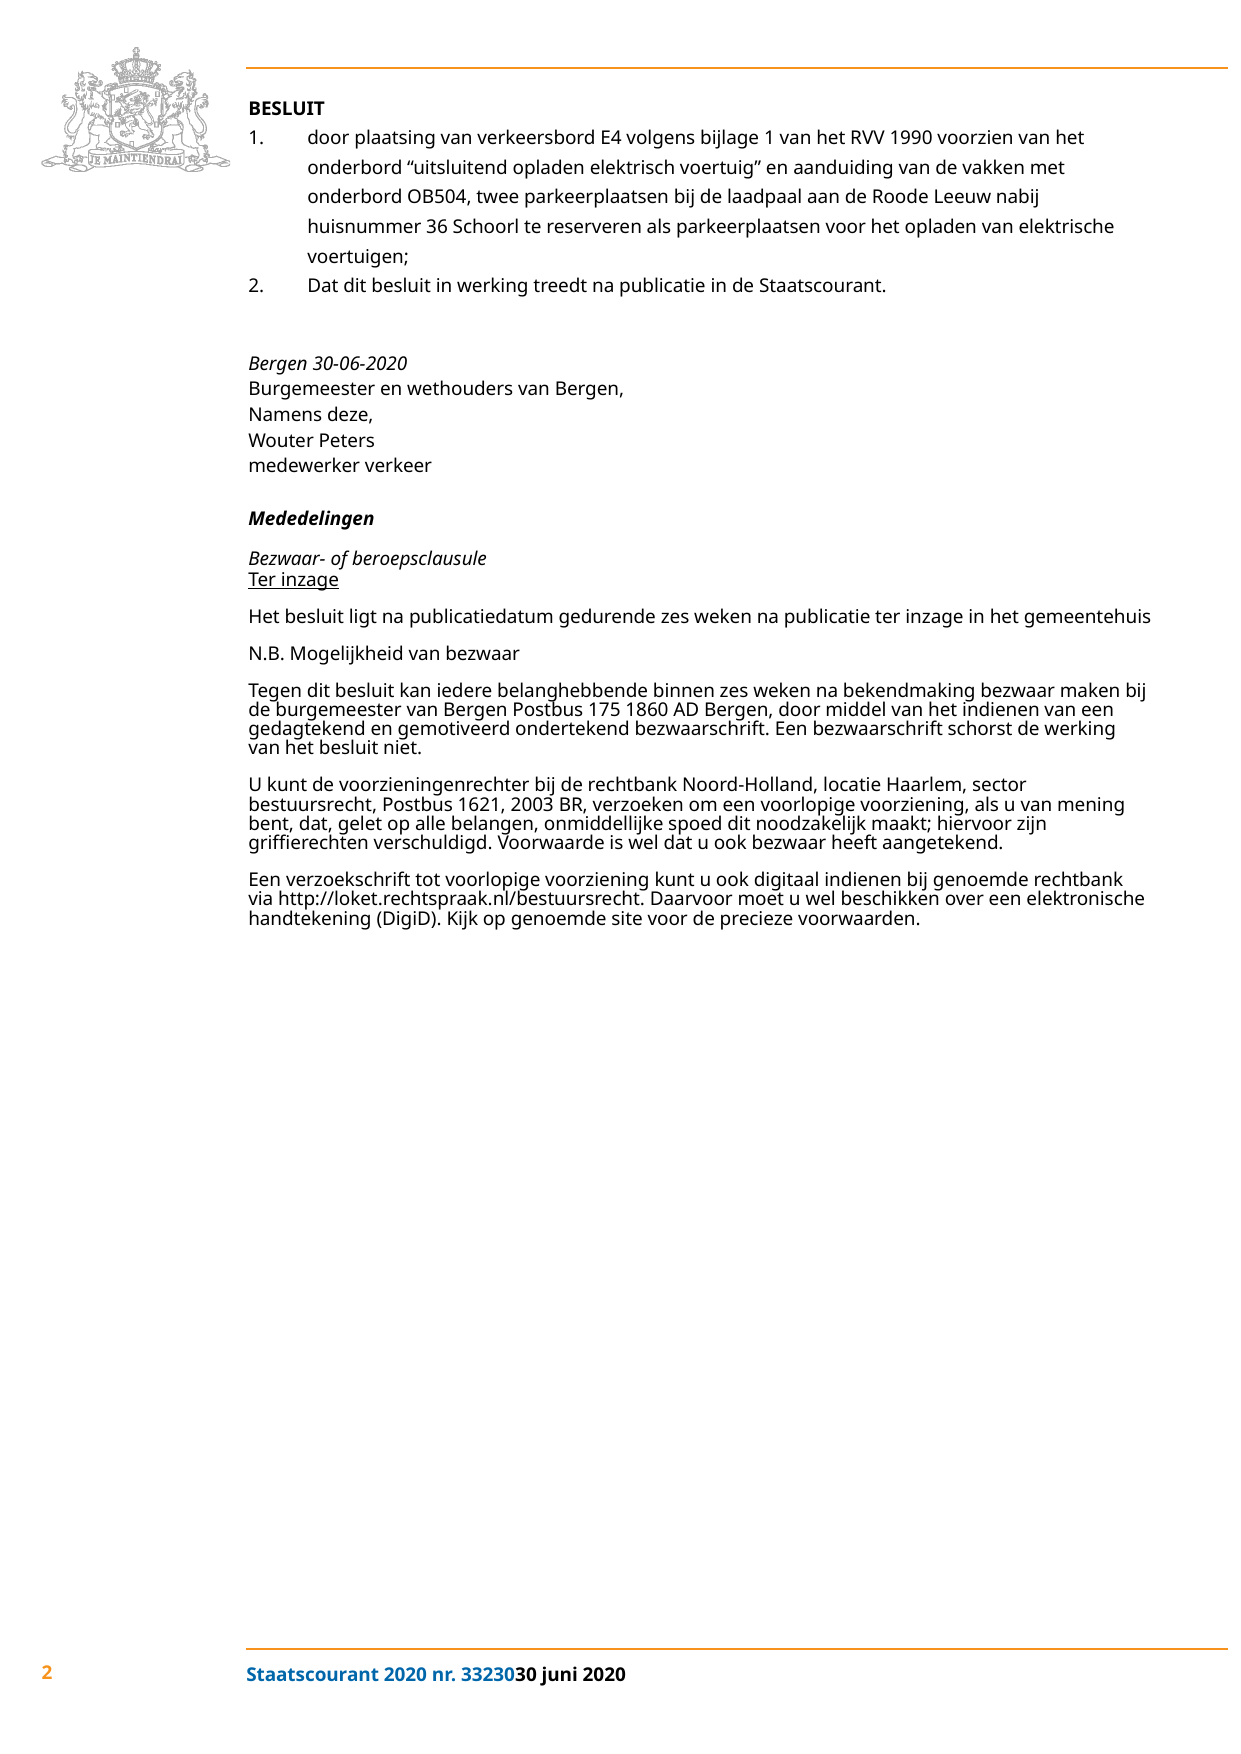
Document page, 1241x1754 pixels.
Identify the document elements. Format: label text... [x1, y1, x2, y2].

text medewerker verkeer [248, 453, 1152, 478]
list door plaatsing van verkeersbord E4 volgens bijlage 1 van het RVV 1990 voorzien van het onderbord “uitsluitend opladen elektrisch voertuig” en aanduiding van de vakken met onderbord OB504, twee parkeerplaatsen bij de laadpaal aan de Roode Leeuw nabij huisnummer 36 Schoorl te reserveren als parkeerplaatsen voor het opladen van elektrische voertuigen; [248, 124, 1152, 268]
text Mededelingen [248, 506, 1152, 531]
text Bergen 30-06-2020 [248, 350, 1152, 376]
text Tegen dit besluit kan iedere belanghebbende binnen zes weken na bekendmaking bezwaar maken bij de burgemeester van Bergen Postbus 175 1860 AD Bergen, door middel van het indienen van een gedagtekend en gemotiveerd ondertekend bezwaarschrift. Een bezwaarschrift schorst de werking van het besluit niet. [248, 682, 1152, 759]
text Burgemeester en wethouders van Bergen, [248, 376, 1152, 401]
text U kunt de voorzieningenrechter bij de rechtbank Noord-Holland, locatie Haarlem, sector bestuursrecht, Postbus 1621, 2003 BR, verzoeken om een voorlopige voorziening, als u van mening bent, dat, gelet op alle belangen, onmiddellijke spoed dit noodzakelijk maakt; hiervoor zijn griffierechten verschuldigd. Voorwaarde is wel dat u ook bezwaar heeft aangetekend. [248, 776, 1152, 853]
text BESLUIT [248, 95, 1152, 121]
picture [41, 47, 231, 172]
list Dat dit besluit in werking treedt na publicatie in de Staatscourant. [248, 272, 1152, 298]
text Namens deze, [248, 401, 1152, 427]
text N.B. Mogelijkheid van bezwaar [248, 644, 1152, 664]
text Een verzoekschrift tot voorlopige voorziening kunt u ook digitaal indienen bij genoemde rechtbank via http://loket.rechtspraak.nl/bestuursrecht. Daarvoor moet u wel beschikken over een elektronische handtekening (DigiD). Kijk op genoemde site voor de precieze voorwaarden. [248, 871, 1152, 929]
text Bezwaar- of beroepsclausule [248, 545, 1152, 571]
text Ter inzage [248, 571, 1152, 590]
text Het besluit ligt na publicatiedatum gedurende zes weken na publicatie ter inzage in het gemeentehuis [248, 608, 1152, 627]
text Wouter Peters [248, 427, 1152, 453]
